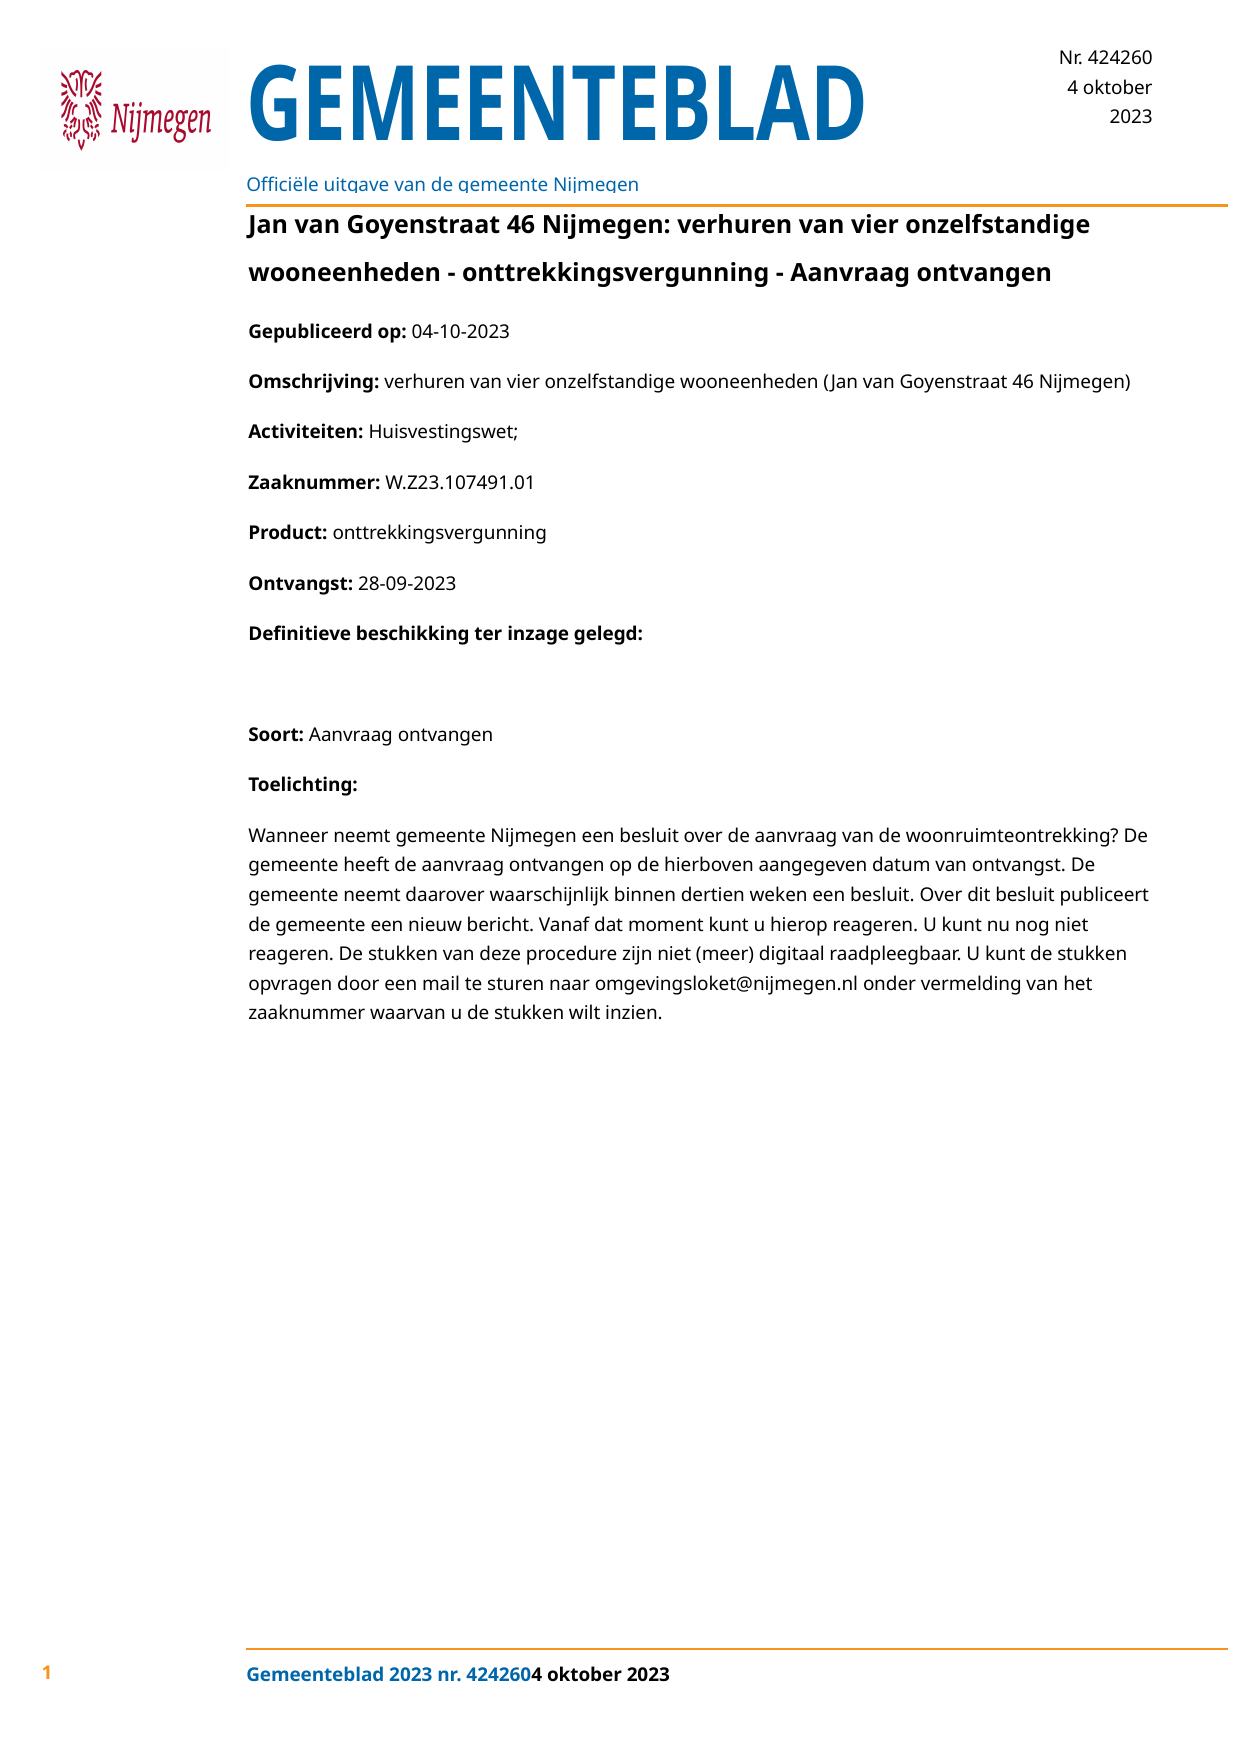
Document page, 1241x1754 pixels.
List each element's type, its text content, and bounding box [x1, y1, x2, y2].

text Jan van Goyenstraat 46 Nijmegen: verhuren van vier onzelfstandige wooneenheden - onttrekkingsvergunning - Aanvraag ontvangen [248, 207, 1152, 288]
text Omschrijving: verhuren van vier onzelfstandige wooneenheden (Jan van Goyenstraat 46 Nijmegen) [248, 368, 1152, 394]
text Zaaknummer: W.Z23.107491.01 [248, 469, 1152, 495]
text Activiteiten: Huisvestingswet; [248, 419, 1152, 444]
text Gepubliceerd op: 04-10-2023 [248, 318, 1152, 344]
text Ontvangst: 28-09-2023 [248, 570, 1152, 596]
text Toelichting: [248, 772, 1152, 797]
text Definitieve beschikking ter inzage gelegd: [248, 620, 1152, 646]
text Product: onttrekkingsvergunning [248, 519, 1152, 545]
picture [41, 47, 231, 172]
text Wanneer neemt gemeente Nijmegen een besluit over de aanvraag van de woonruimteontrekking? De gemeente heeft de aanvraag ontvangen op de hierboven aangegeven datum van ontvangst. De gemeente neemt daarover waarschijnlijk binnen dertien weken een besluit. Over dit besluit publiceert de gemeente een nieuw bericht. Vanaf dat moment kunt u hierop reageren. U kunt nu nog niet reageren. De stukken van deze procedure zijn niet (meer) digitaal raadpleegbaar. U kunt de stukken opvragen door een mail te sturen naar omgevingsloket@nijmegen.nl onder vermelding van het zaaknummer waarvan u de stukken wilt inzien. [248, 822, 1152, 1025]
text Soort: Aanvraag ontvangen [248, 721, 1152, 747]
